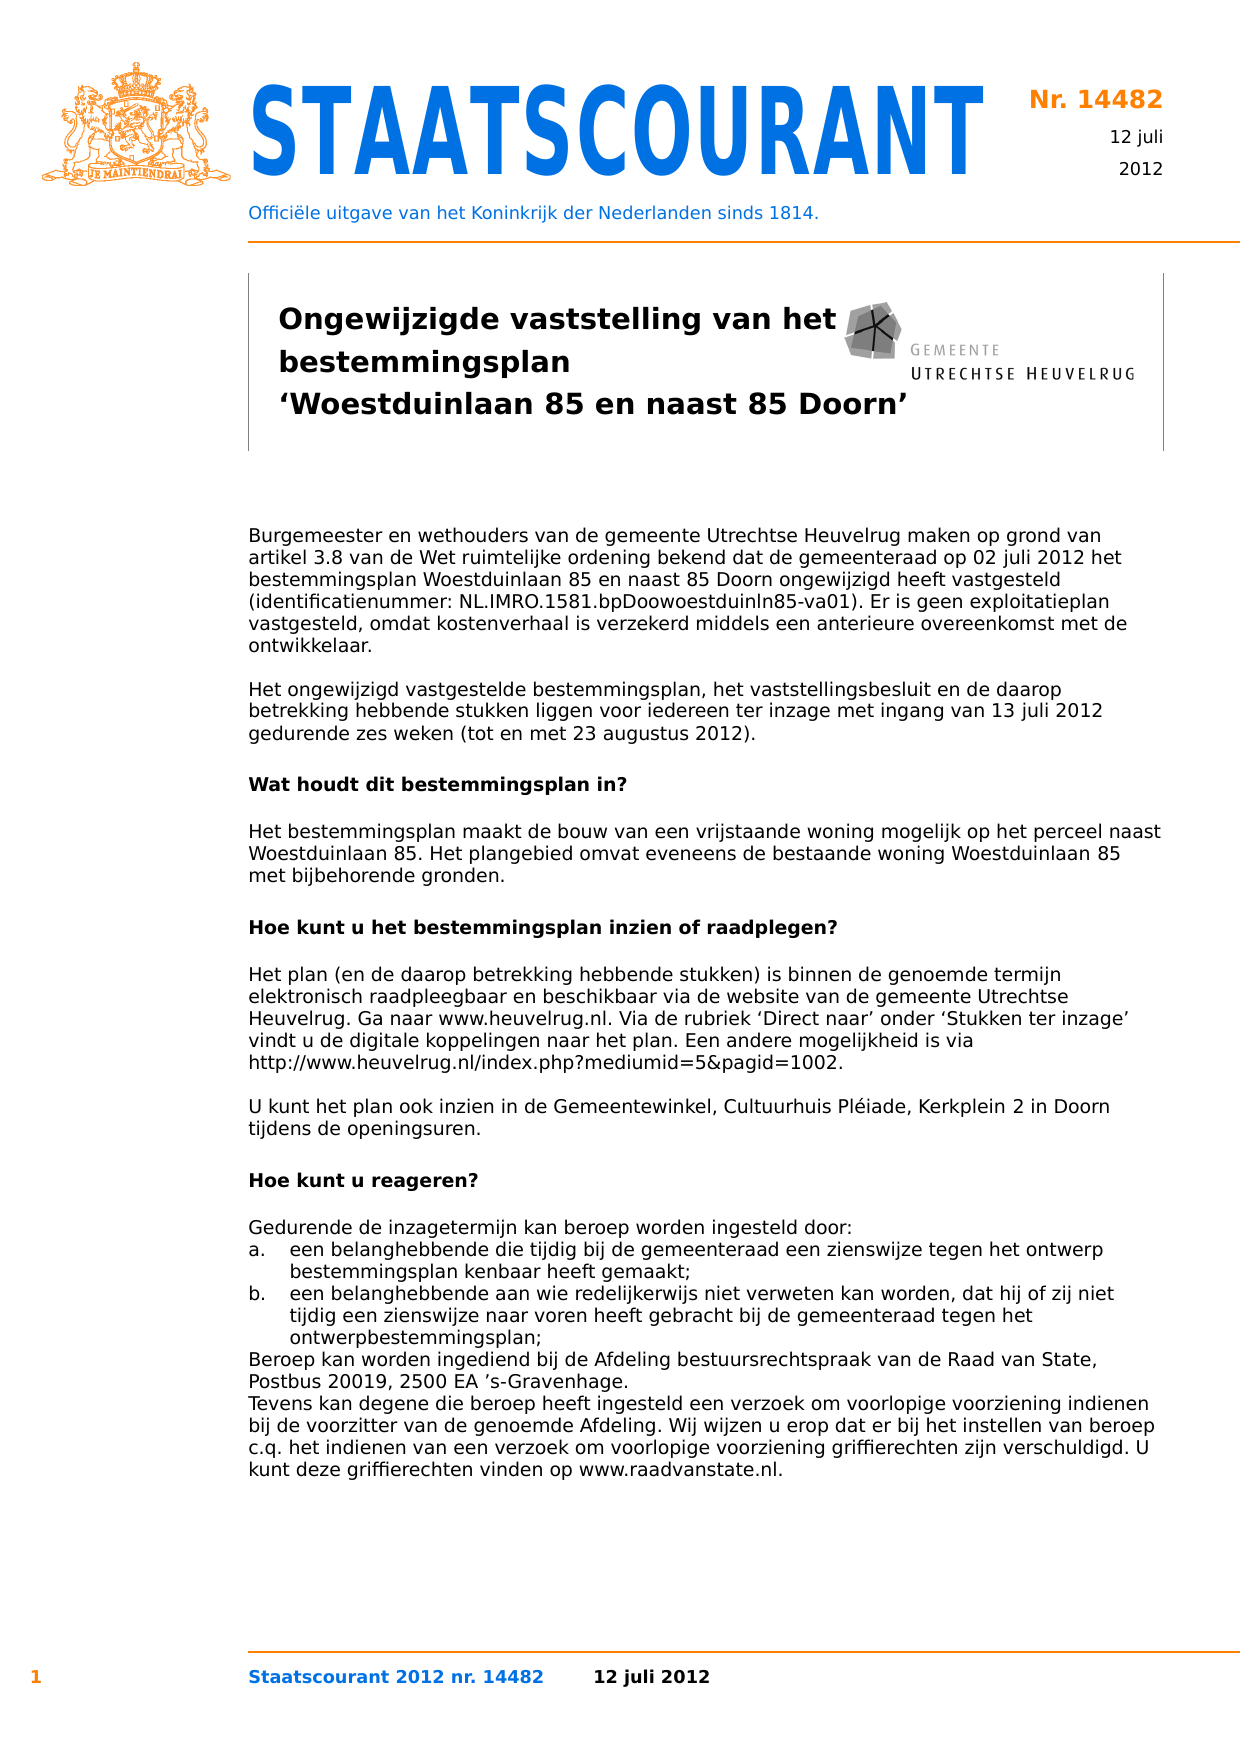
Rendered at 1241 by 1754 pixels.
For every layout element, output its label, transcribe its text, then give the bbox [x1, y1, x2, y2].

text a. een belanghebbende die tijdig bij de gemeenteraad een zienswijze tegen het ontwerp bestemmingsplan kenbaar heeft gemaakt; [248, 1239, 1163, 1283]
picture [41, 62, 231, 186]
text U kunt het plan ook inzien in de Gemeentewinkel, Cultuurhuis Pléiade, Kerkplein 2 in Doorn tijdens de openingsuren. [248, 1096, 1163, 1140]
text b. een belanghebbende aan wie redelijkerwijs niet verweten kan worden, dat hij of zij niet tijdig een zienswijze naar voren heeft gebracht bij de gemeenteraad tegen het ontwerpbestemmingsplan; [248, 1283, 1163, 1349]
text Gedurende de inzagetermijn kan beroep worden ingesteld door: [248, 1217, 1163, 1239]
table_header Nr. 14482 [998, 62, 1240, 121]
table_cell Officiële uitgave van het Koninkrijk der Nederlanden sinds 1814. [248, 203, 1240, 241]
table_header [25, 62, 248, 241]
subtitle Hoe kunt u reageren? [248, 1170, 1163, 1192]
text Het bestemmingsplan maakt de bouw van een vrijstaande woning mogelijk op het perceel naast Woestduinlaan 85. Het plangebied omvat eveneens de bestaande woning Woestduinlaan 85 met bijbehorende gronden. [248, 821, 1163, 887]
table_cell 2012 [998, 153, 1240, 203]
table_header STAATSCOURANT [248, 62, 998, 203]
picture [844, 302, 1134, 380]
table_cell 12 juli [998, 121, 1240, 153]
subtitle Ongewijzigde vaststelling van het bestemmingsplan ‘Woestduinlaan 85 en naast 85 Doorn’ [249, 273, 1163, 451]
text Het ongewijzigd vastgestelde bestemmingsplan, het vaststellingsbesluit en de daarop betrekking hebbende stukken liggen voor iedereen ter inzage met ingang van 13 juli 2012 gedurende zes weken (tot en met 23 augustus 2012). [248, 678, 1163, 744]
subtitle Hoe kunt u het bestemmingsplan inzien of raadplegen? [248, 917, 1163, 939]
text Het plan (en de daarop betrekking hebbende stukken) is binnen de genoemde termijn elektronisch raadpleegbaar en beschikbaar via de website van de gemeente Utrechtse Heuvelrug. Ga naar www.heuvelrug.nl. Via de rubriek ‘Direct naar’ onder ‘Stukken ter inzage’ vindt u de digitale koppelingen naar het plan. Een andere mogelijkheid is via http://www.heuvelrug.nl/index.php?mediumid=5&pagid=1002. [248, 964, 1163, 1074]
subtitle Wat houdt dit bestemmingsplan in? [248, 774, 1163, 796]
text Burgemeester en wethouders van de gemeente Utrechtse Heuvelrug maken op grond van artikel 3.8 van de Wet ruimtelijke ordening bekend dat de gemeenteraad op 02 juli 2012 het bestemmingsplan Woestduinlaan 85 en naast 85 Doorn ongewijzigd heeft vastgesteld (identificatienummer: NL.IMRO.1581.bpDoowoestduinln85-va01). Er is geen exploitatieplan vastgesteld, omdat kostenverhaal is verzekerd middels een anterieure overeenkomst met de ontwikkelaar. [248, 525, 1163, 657]
text Beroep kan worden ingediend bij de Afdeling bestuursrechtspraak van de Raad van State, Postbus 20019, 2500 EA ’s-Gravenhage. [248, 1349, 1163, 1393]
text Tevens kan degene die beroep heeft ingesteld een verzoek om voorlopige voorziening indienen bij de voorzitter van de genoemde Afdeling. Wij wijzen u erop dat er bij het instellen van beroep c.q. het indienen van een verzoek om voorlopige voorziening griffierechten zijn verschuldigd. U kunt deze griffierechten vinden op www.raadvanstate.nl. [248, 1393, 1163, 1481]
